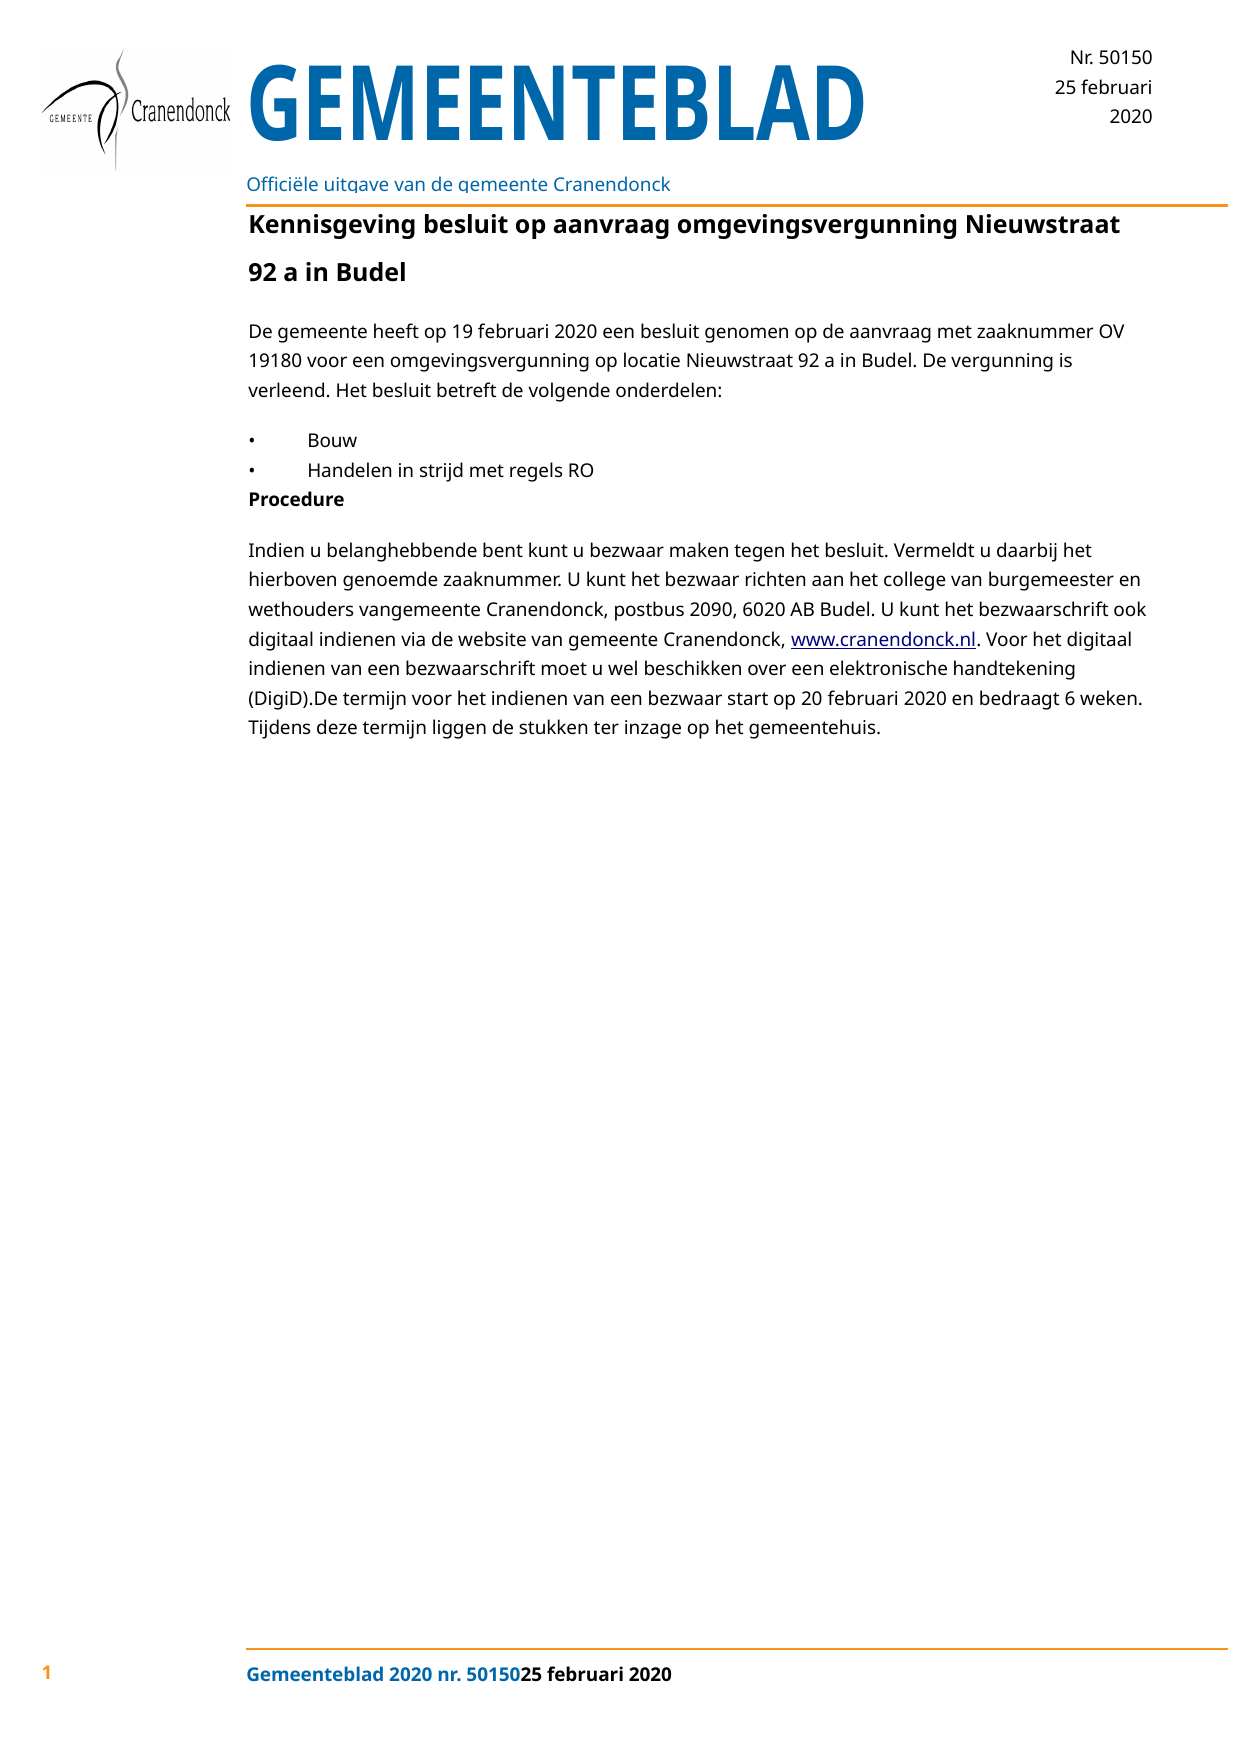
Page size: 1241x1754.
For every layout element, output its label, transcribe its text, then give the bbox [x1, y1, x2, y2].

text Procedure [248, 487, 1152, 512]
list Bouw [248, 427, 1152, 453]
text De gemeente heeft op 19 februari 2020 een besluit genomen op de aanvraag met zaaknummer OV 19180 voor een omgevingsvergunning op locatie Nieuwstraat 92 a in Budel. De vergunning is verleend. Het besluit betreft de volgende onderdelen: [248, 318, 1152, 403]
text Indien u belanghebbende bent kunt u bezwaar maken tegen het besluit. Vermeldt u daarbij het hierboven genoemde zaaknummer. U kunt het bezwaar richten aan het college van burgemeester en wethouders vangemeente Cranendonck, postbus 2090, 6020 AB Budel. U kunt het bezwaarschrift ook digitaal indienen via de website van gemeente Cranendonck, www.cranendonck.nl. Voor het digitaal indienen van een bezwaarschrift moet u wel beschikken over een elektronische handtekening (DigiD).De termijn voor het indienen van een bezwaar start op 20 februari 2020 en bedraagt 6 weken. Tijdens deze termijn liggen de stukken ter inzage op het gemeentehuis. [248, 537, 1152, 740]
picture [41, 47, 231, 172]
text Kennisgeving besluit op aanvraag omgevingsvergunning Nieuwstraat 92 a in Budel [248, 207, 1152, 288]
list Handelen in strijd met regels RO [248, 457, 1152, 483]
